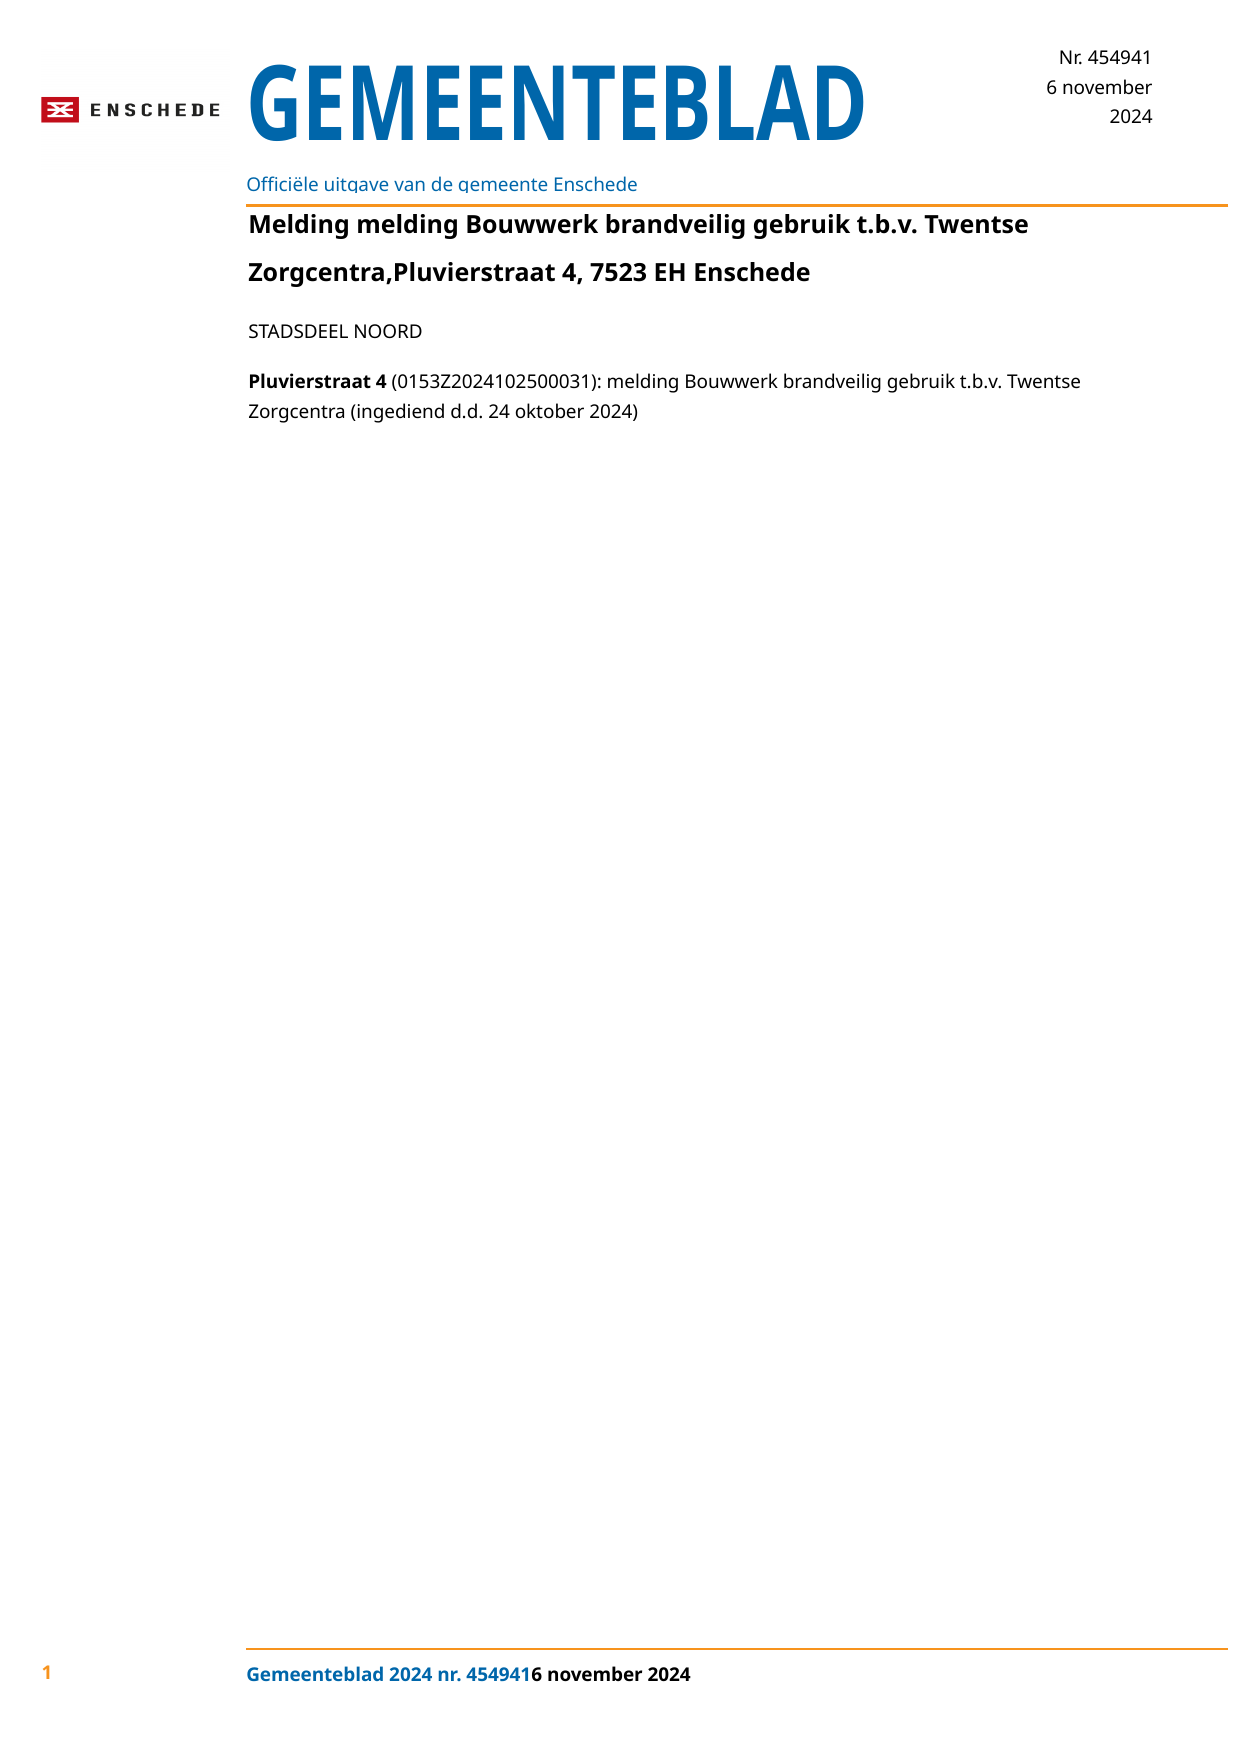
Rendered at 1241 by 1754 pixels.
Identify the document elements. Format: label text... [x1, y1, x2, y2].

picture [41, 47, 231, 172]
text Melding melding Bouwwerk brandveilig gebruik t.b.v. Twentse Zorgcentra,Pluvierstraat 4, 7523 EH Enschede [248, 207, 1152, 288]
text STADSDEEL NOORD [248, 318, 1152, 344]
text Pluvierstraat 4 (0153Z2024102500031): melding Bouwwerk brandveilig gebruik t.b.v. Twentse Zorgcentra (ingediend d.d. 24 oktober 2024) [248, 368, 1152, 424]
